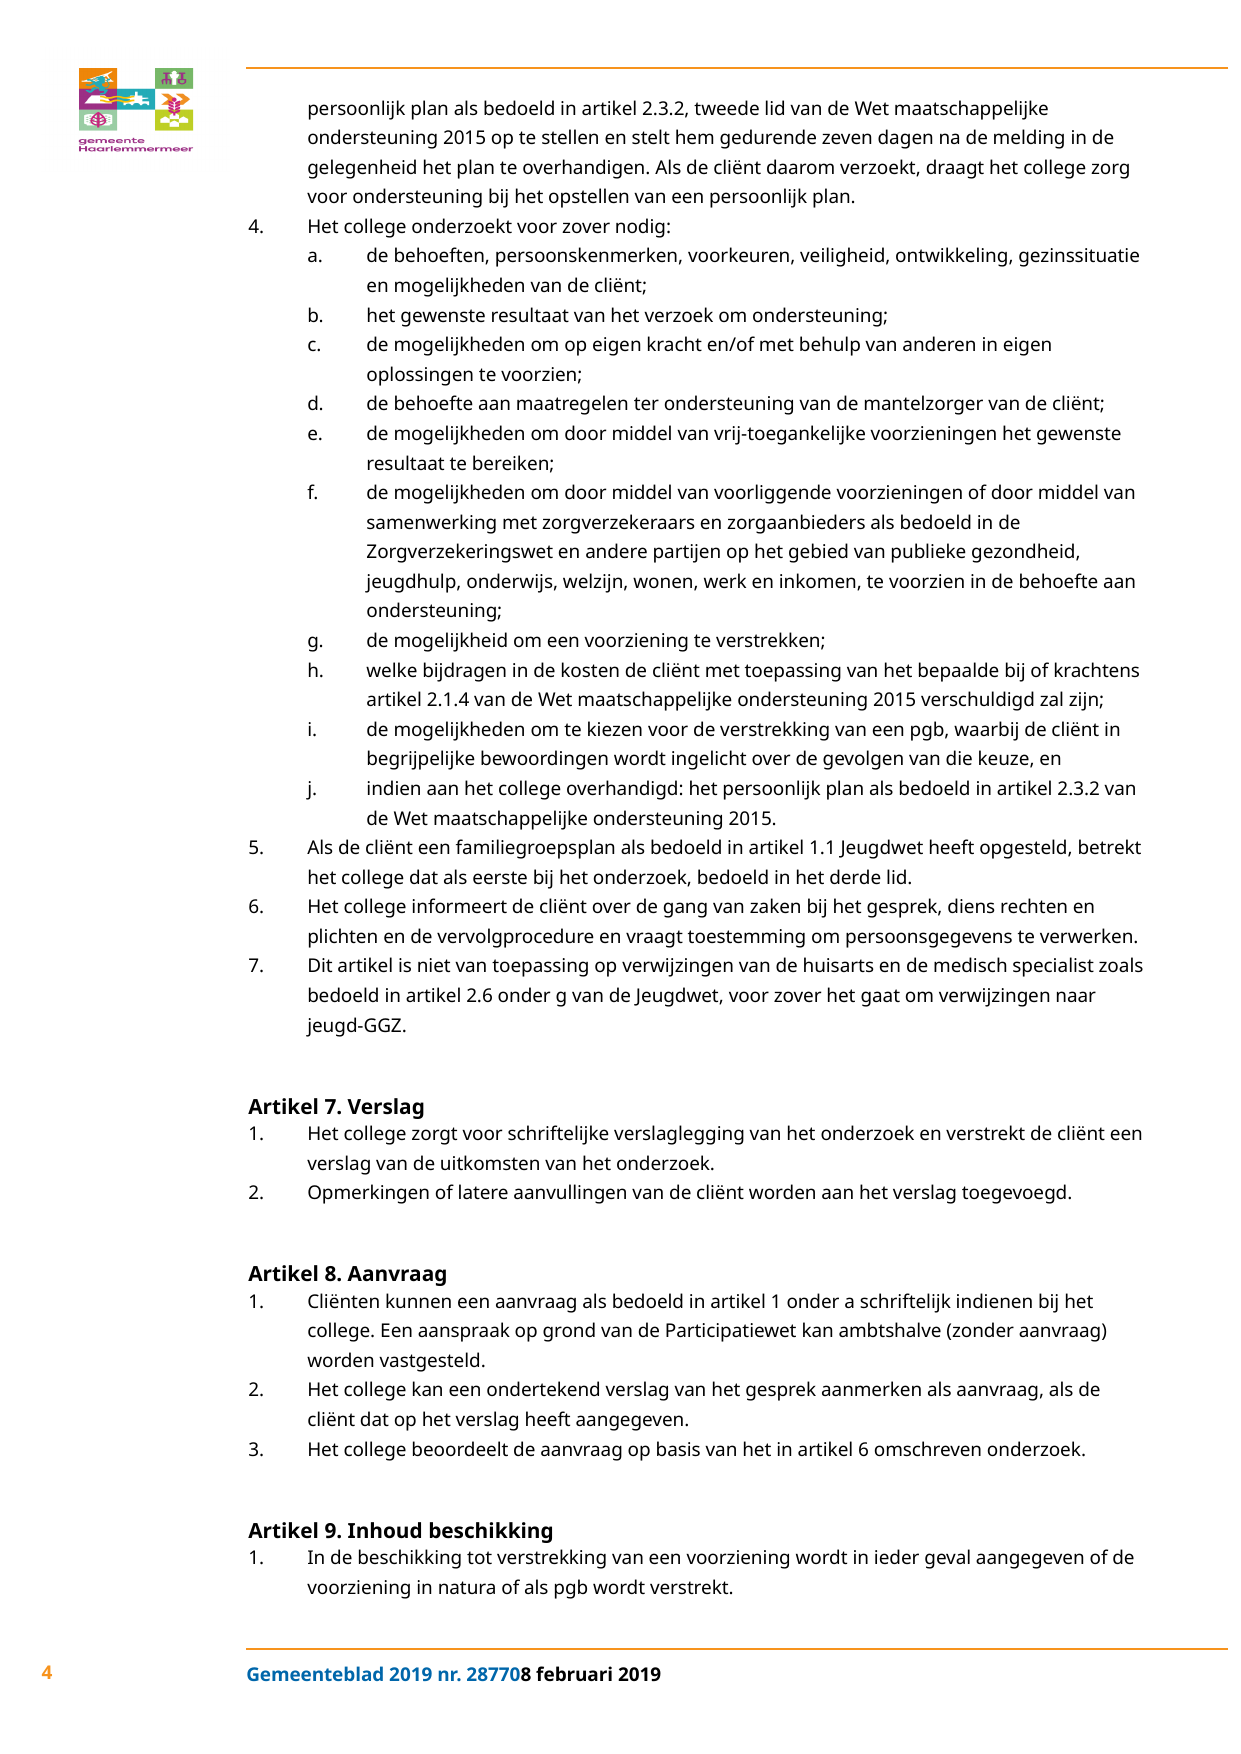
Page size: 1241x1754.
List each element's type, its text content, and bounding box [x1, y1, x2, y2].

list Het college beoordeelt de aanvraag op basis van het in artikel 6 omschreven onderzoek. [248, 1436, 1152, 1462]
text Artikel 8. Aanvraag [248, 1259, 1152, 1288]
list In de beschikking tot verstrekking van een voorziening wordt in ieder geval aangegeven of de voorziening in natura of als pgb wordt verstrekt. [248, 1544, 1152, 1599]
picture [41, 47, 231, 172]
list welke bijdragen in de kosten de cliënt met toepassing van het bepaalde bij of krachtens artikel 2.1.4 van de Wet maatschappelijke ondersteuning 2015 verschuldigd zal zijn; [307, 657, 1152, 712]
list indien aan het college overhandigd: het persoonlijk plan als bedoeld in artikel 2.3.2 van de Wet maatschappelijke ondersteuning 2015. [307, 775, 1152, 831]
text Artikel 9. Inhoud beschikking [248, 1516, 1152, 1544]
list de behoeften, persoonskenmerken, voorkeuren, veiligheid, ontwikkeling, gezinssituatie en mogelijkheden van de cliënt; [307, 243, 1152, 298]
list Als de cliënt een familiegroepsplan als bedoeld in artikel 1.1 Jeugdwet heeft opgesteld, betrekt het college dat als eerste bij het onderzoek, bedoeld in het derde lid. [248, 834, 1152, 890]
list Het college informeert de cliënt over de gang van zaken bij het gesprek, diens rechten en plichten en de vervolgprocedure en vraagt toestemming om persoonsgegevens te verwerken. [248, 893, 1152, 949]
list de mogelijkheden om op eigen kracht en/of met behulp van anderen in eigen oplossingen te voorzien; [307, 331, 1152, 387]
list Het college kan een ondertekend verslag van het gesprek aanmerken als aanvraag, als de cliënt dat op het verslag heeft aangegeven. [248, 1377, 1152, 1432]
list de mogelijkheden om door middel van vrij-toegankelijke voorzieningen het gewenste resultaat te bereiken; [307, 420, 1152, 476]
list Het college onderzoekt voor zover nodig: [248, 213, 1152, 239]
list Het college zorgt voor schriftelijke verslaglegging van het onderzoek en verstrekt de cliënt een verslag van de uitkomsten van het onderzoek. [248, 1120, 1152, 1176]
text Artikel 7. Verslag [248, 1092, 1152, 1120]
list Dit artikel is niet van toepassing op verwijzingen van de huisarts en de medisch specialist zoals bedoeld in artikel 2.6 onder g van de Jeugdwet, voor zover het gaat om verwijzingen naar jeugd-GGZ. [248, 953, 1152, 1038]
list de mogelijkheid om een voorziening te verstrekken; [307, 627, 1152, 653]
list de mogelijkheden om te kiezen voor de verstrekking van een pgb, waarbij de cliënt in begrijpelijke bewoordingen wordt ingelicht over de gevolgen van die keuze, en [307, 716, 1152, 771]
list de behoefte aan maatregelen ter ondersteuning van de mantelzorger van de cliënt; [307, 391, 1152, 416]
list Opmerkingen of latere aanvullingen van de cliënt worden aan het verslag toegevoegd. [248, 1179, 1152, 1205]
list het gewenste resultaat van het verzoek om ondersteuning; [307, 302, 1152, 328]
list Cliënten kunnen een aanvraag als bedoeld in artikel 1 onder a schriftelijk indienen bij het college. Een aanspraak op grond van de Participatiewet kan ambtshalve (zonder aanvraag) worden vastgesteld. [248, 1288, 1152, 1373]
list persoonlijk plan als bedoeld in artikel 2.3.2, tweede lid van de Wet maatschappelijke ondersteuning 2015 op te stellen en stelt hem gedurende zeven dagen na de melding in de gelegenheid het plan te overhandigen. Als de cliënt daarom verzoekt, draagt het college zorg voor ondersteuning bij het opstellen van een persoonlijk plan. [248, 95, 1152, 209]
list de mogelijkheden om door middel van voorliggende voorzieningen of door middel van samenwerking met zorgverzekeraars en zorgaanbieders als bedoeld in de Zorgverzekeringswet en andere partijen op het gebied van publieke gezondheid, jeugdhulp, onderwijs, welzijn, wonen, werk en inkomen, te voorzien in de behoefte aan ondersteuning; [307, 479, 1152, 623]
